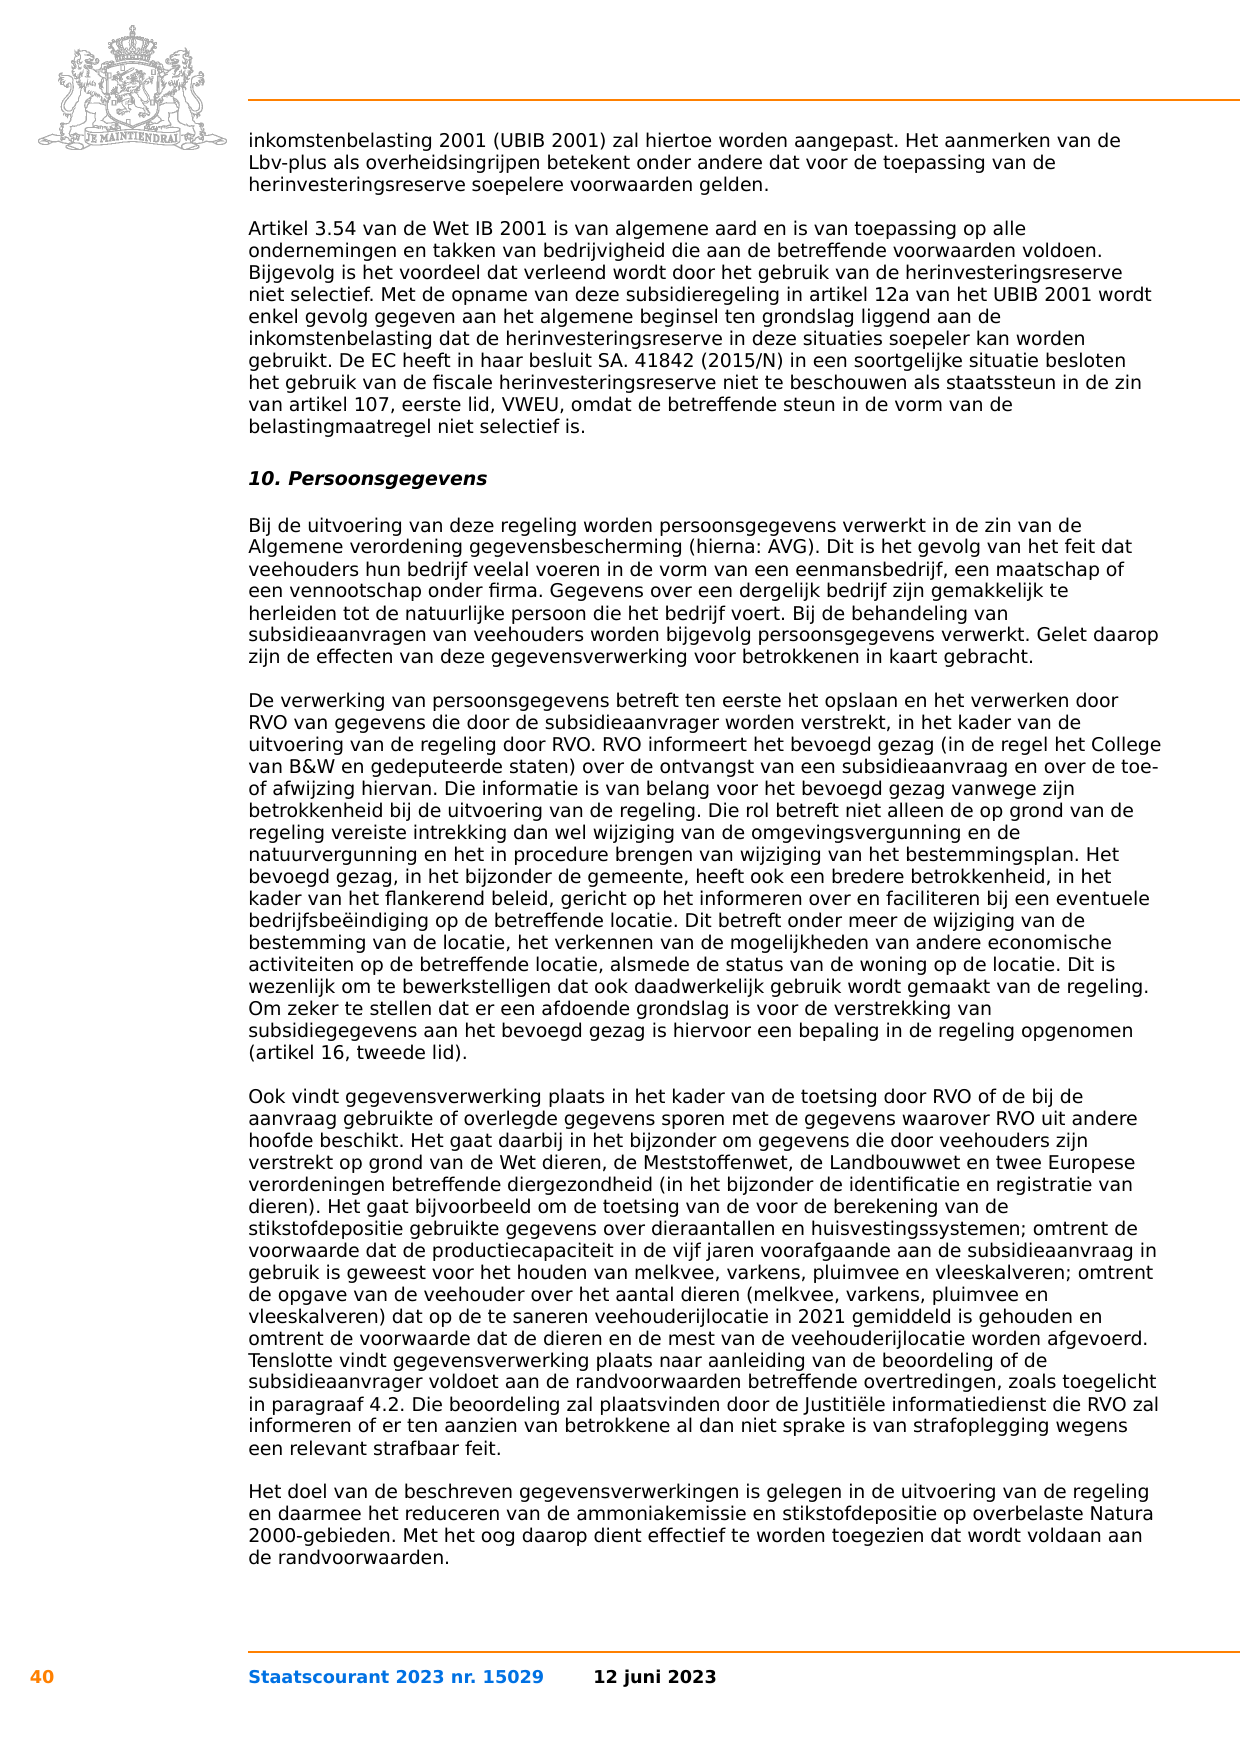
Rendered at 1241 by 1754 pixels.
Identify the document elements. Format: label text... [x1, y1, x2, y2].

picture [38, 25, 227, 150]
text Het doel van de beschreven gegevensverwerkingen is gelegen in de uitvoering van de regeling en daarmee het reduceren van de ammoniakemissie en stikstofdepositie op overbelaste Natura 2000-gebieden. Met het oog daarop dient effectief te worden toegezien dat wordt voldaan aan de randvoorwaarden. [248, 1481, 1163, 1569]
text Ook vindt gegevensverwerking plaats in het kader van de toetsing door RVO of de bij de aanvraag gebruikte of overlegde gegevens sporen met de gegevens waarover RVO uit andere hoofde beschikt. Het gaat daarbij in het bijzonder om gegevens die door veehouders zijn verstrekt op grond van de Wet dieren, de Meststoffenwet, de Landbouwwet en twee Europese verordeningen betreffende diergezondheid (in het bijzonder de identificatie en registratie van dieren). Het gaat bijvoorbeeld om de toetsing van de voor de berekening van de stikstofdepositie gebruikte gegevens over dieraantallen en huisvestingssystemen; omtrent de voorwaarde dat de productiecapaciteit in de vijf jaren voorafgaande aan de subsidieaanvraag in gebruik is geweest voor het houden van melkvee, varkens, pluimvee en vleeskalveren; omtrent de opgave van de veehouder over het aantal dieren (melkvee, varkens, pluimvee en vleeskalveren) dat op de te saneren veehouderijlocatie in 2021 gemiddeld is gehouden en omtrent de voorwaarde dat de dieren en de mest van de veehouderijlocatie worden afgevoerd. Tenslotte vindt gegevensverwerking plaats naar aanleiding van de beoordeling of de subsidieaanvrager voldoet aan de randvoorwaarden betreffende overtredingen, zoals toegelicht in paragraaf 4.2. Die beoordeling zal plaatsvinden door de Justitiële informatiedienst die RVO zal informeren of er ten aanzien van betrokkene al dan niet sprake is van strafoplegging wegens een relevant strafbaar feit. [248, 1086, 1163, 1459]
text inkomstenbelasting 2001 (UBIB 2001) zal hiertoe worden aangepast. Het aanmerken van de Lbv-plus als overheidsingrijpen betekent onder andere dat voor de toepassing van de herinvesteringsreserve soepelere voorwaarden gelden. [248, 130, 1163, 196]
text Bij de uitvoering van deze regeling worden persoonsgegevens verwerkt in de zin van de Algemene verordening gegevensbescherming (hierna: AVG). Dit is het gevolg van het feit dat veehouders hun bedrijf veelal voeren in de vorm van een eenmansbedrijf, een maatschap of een vennootschap onder firma. Gegevens over een dergelijk bedrijf zijn gemakkelijk te herleiden tot de natuurlijke persoon die het bedrijf voert. Bij de behandeling van subsidieaanvragen van veehouders worden bijgevolg persoonsgegevens verwerkt. Gelet daarop zijn de effecten van deze gegevensverwerking voor betrokkenen in kaart gebracht. [248, 514, 1163, 668]
text De verwerking van persoonsgegevens betreft ten eerste het opslaan en het verwerken door RVO van gegevens die door de subsidieaanvrager worden verstrekt, in het kader van de uitvoering van de regeling door RVO. RVO informeert het bevoegd gezag (in de regel het College van B&W en gedeputeerde staten) over de ontvangst van een subsidieaanvraag en over de toe- of afwijzing hiervan. Die informatie is van belang voor het bevoegd gezag vanwege zijn betrokkenheid bij de uitvoering van de regeling. Die rol betreft niet alleen de op grond van de regeling vereiste intrekking dan wel wijziging van de omgevingsvergunning en de natuurvergunning en het in procedure brengen van wijziging van het bestemmingsplan. Het bevoegd gezag, in het bijzonder de gemeente, heeft ook een bredere betrokkenheid, in het kader van het flankerend beleid, gericht op het informeren over en faciliteren bij een eventuele bedrijfsbeëindiging op de betreffende locatie. Dit betreft onder meer de wijziging van de bestemming van de locatie, het verkennen van de mogelijkheden van andere economische activiteiten op de betreffende locatie, alsmede de status van de woning op de locatie. Dit is wezenlijk om te bewerkstelligen dat ook daadwerkelijk gebruik wordt gemaakt van de regeling. Om zeker te stellen dat er een afdoende grondslag is voor de verstrekking van subsidiegegevens aan het bevoegd gezag is hiervoor een bepaling in de regeling opgenomen (artikel 16, tweede lid). [248, 690, 1163, 1064]
text Artikel 3.54 van de Wet IB 2001 is van algemene aard en is van toepassing op alle ondernemingen en takken van bedrijvigheid die aan de betreffende voorwaarden voldoen. Bijgevolg is het voordeel dat verleend wordt door het gebruik van de herinvesteringsreserve niet selectief. Met de opname van deze subsidieregeling in artikel 12a van het UBIB 2001 wordt enkel gevolg gegeven aan het algemene beginsel ten grondslag liggend aan de inkomstenbelasting dat de herinvesteringsreserve in deze situaties soepeler kan worden gebruikt. De EC heeft in haar besluit SA. 41842 (2015/N) in een soortgelijke situatie besloten het gebruik van de fiscale herinvesteringsreserve niet te beschouwen als staatssteun in de zin van artikel 107, eerste lid, VWEU, omdat de betreffende steun in de vorm van de belastingmaatregel niet selectief is. [248, 218, 1163, 437]
subtitle 10. Persoonsgegevens [248, 467, 1163, 489]
